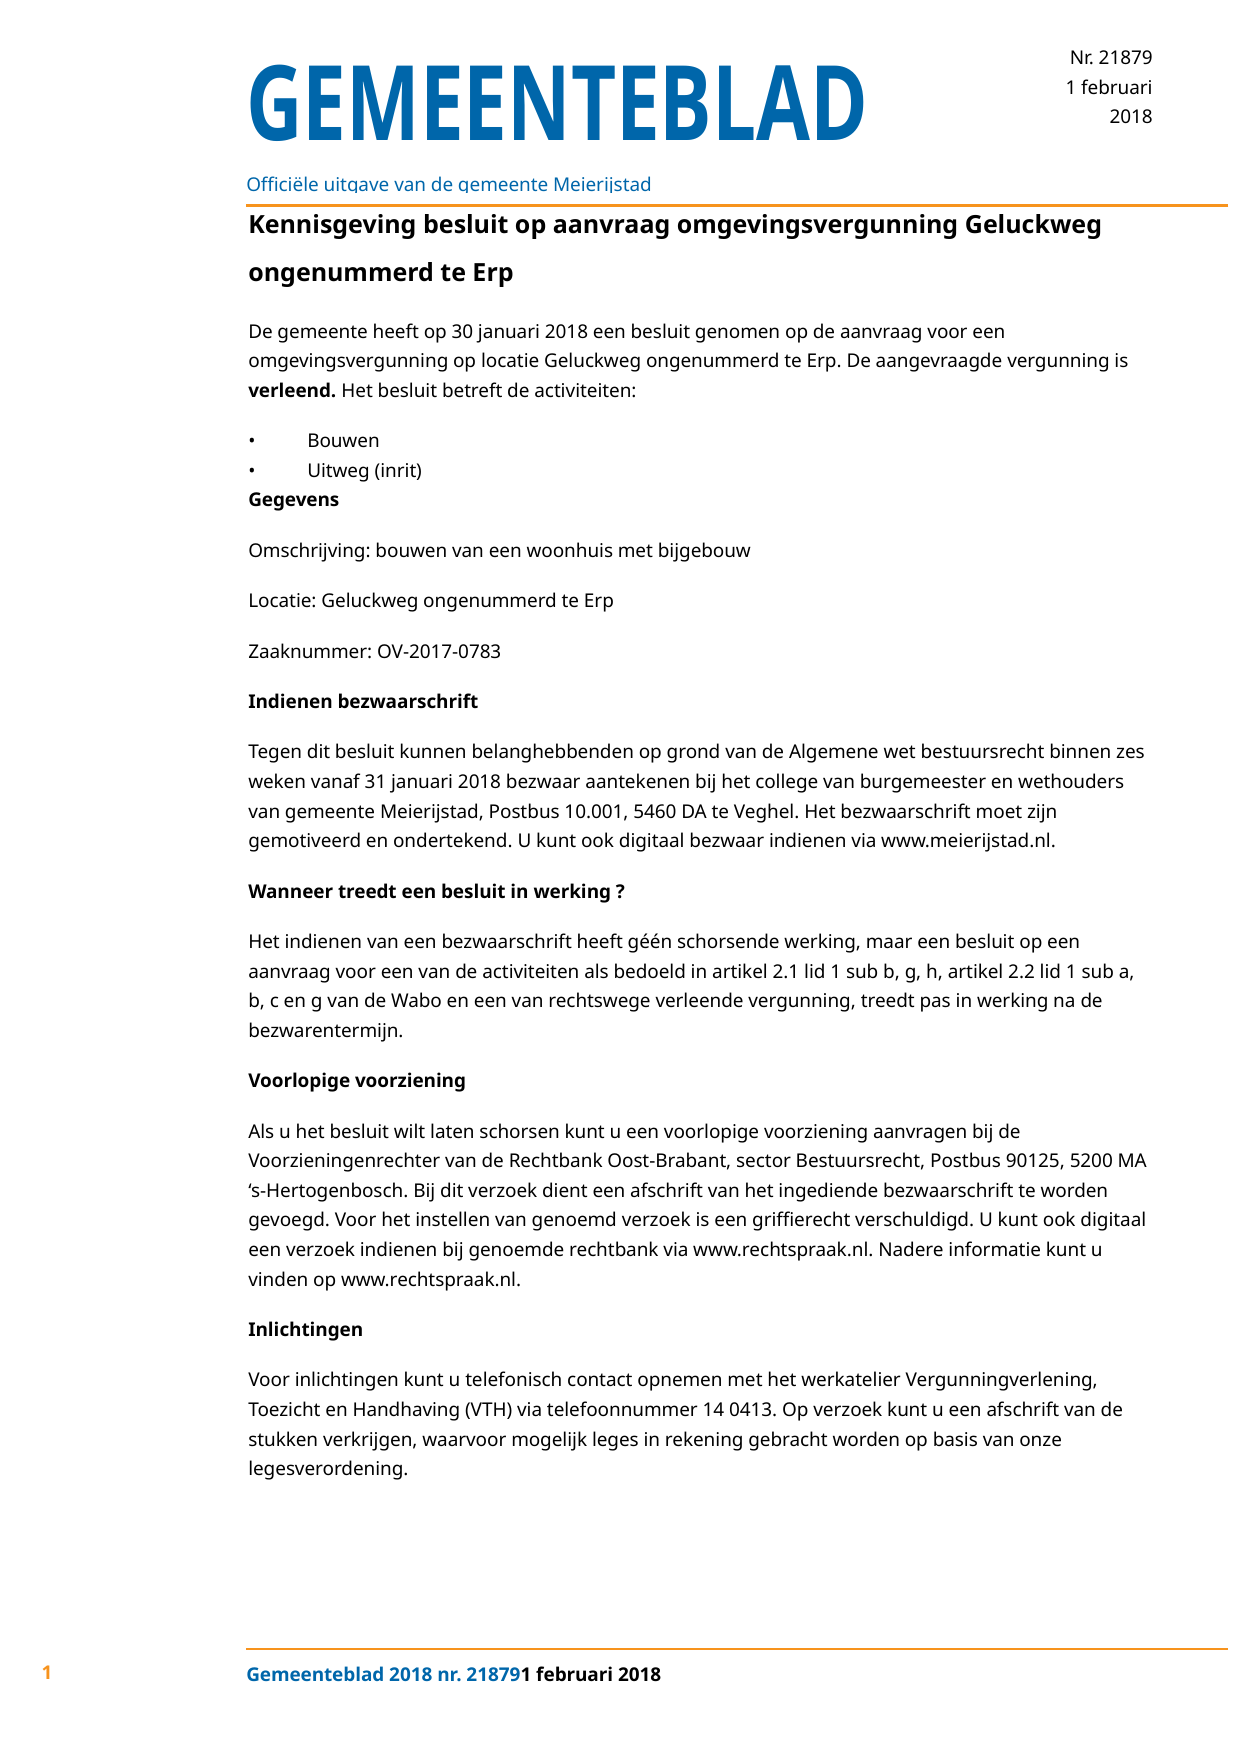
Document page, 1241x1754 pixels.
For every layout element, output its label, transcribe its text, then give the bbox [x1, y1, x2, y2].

text Het indienen van een bezwaarschrift heeft géén schorsende werking, maar een besluit op een aanvraag voor een van de activiteiten als bedoeld in artikel 2.1 lid 1 sub b, g, h, artikel 2.2 lid 1 sub a, b, c en g van de Wabo en een van rechtswege verleende vergunning, treedt pas in werking na de bezwarentermijn. [248, 928, 1152, 1043]
text Gegevens [248, 487, 1152, 512]
text Indienen bezwaarschrift [248, 688, 1152, 714]
list Uitweg (inrit) [248, 457, 1152, 483]
text Zaaknummer: OV-2017-0783 [248, 638, 1152, 664]
list Bouwen [248, 427, 1152, 453]
text Wanneer treedt een besluit in werking ? [248, 878, 1152, 904]
text Inlichtingen [248, 1316, 1152, 1342]
text Kennisgeving besluit op aanvraag omgevingsvergunning Geluckweg ongenummerd te Erp [248, 207, 1152, 288]
text Locatie: Geluckweg ongenummerd te Erp [248, 587, 1152, 613]
text Als u het besluit wilt laten schorsen kunt u een voorlopige voorziening aanvragen bij de Voorzieningenrechter van de Rechtbank Oost-Brabant, sector Bestuursrecht, Postbus 90125, 5200 MA ‘s-Hertogenbosch. Bij dit verzoek dient een afschrift van het ingediende bezwaarschrift te worden gevoegd. Voor het instellen van genoemd verzoek is een griffierecht verschuldigd. U kunt ook digitaal een verzoek indienen bij genoemde rechtbank via www.rechtspraak.nl. Nadere informatie kunt u vinden op www.rechtspraak.nl. [248, 1118, 1152, 1292]
text Omschrijving: bouwen van een woonhuis met bijgebouw [248, 537, 1152, 563]
text De gemeente heeft op 30 januari 2018 een besluit genomen op de aanvraag voor een omgevingsvergunning op locatie Geluckweg ongenummerd te Erp. De aangevraagde vergunning is verleend. Het besluit betreft de activiteiten: [248, 318, 1152, 403]
picture [41, 47, 231, 172]
text Voorlopige voorziening [248, 1067, 1152, 1093]
text Voor inlichtingen kunt u telefonisch contact opnemen met het werkatelier Vergunningverlening, Toezicht en Handhaving (VTH) via telefoonnummer 14 0413. Op verzoek kunt u een afschrift van de stukken verkrijgen, waarvoor mogelijk leges in rekening gebracht worden op basis van onze legesverordening. [248, 1367, 1152, 1481]
text Tegen dit besluit kunnen belanghebbenden op grond van de Algemene wet bestuursrecht binnen zes weken vanaf 31 januari 2018 bezwaar aantekenen bij het college van burgemeester en wethouders van gemeente Meierijstad, Postbus 10.001, 5460 DA te Veghel. Het bezwaarschrift moet zijn gemotiveerd en ondertekend. U kunt ook digitaal bezwaar indienen via www.meierijstad.nl. [248, 739, 1152, 853]
